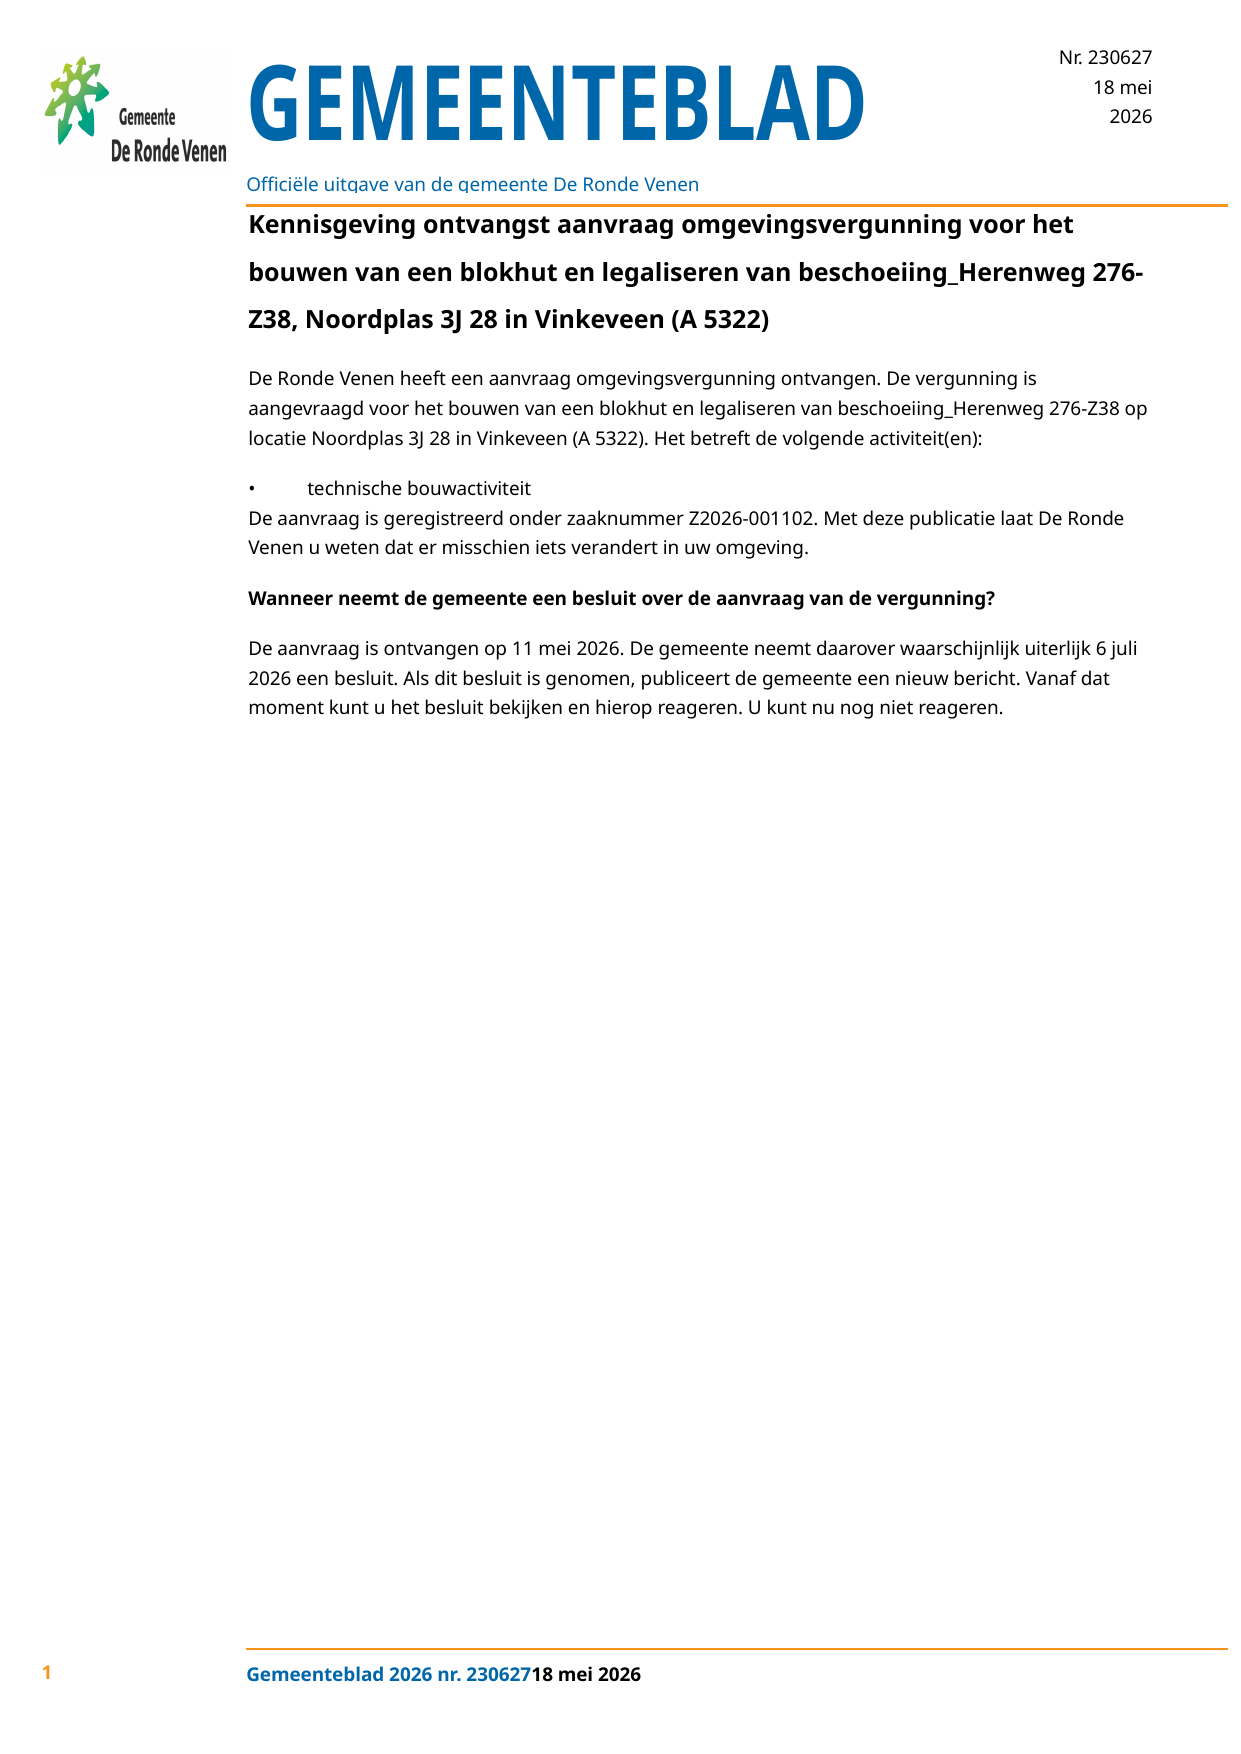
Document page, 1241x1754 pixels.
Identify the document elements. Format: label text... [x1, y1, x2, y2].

list technische bouwactiviteit [248, 475, 1152, 501]
text Kennisgeving ontvangst aanvraag omgevingsvergunning voor het bouwen van een blokhut en legaliseren van beschoeiing_Herenweg 276-Z38, Noordplas 3J 28 in Vinkeveen (A 5322) [248, 207, 1152, 336]
text Wanneer neemt de gemeente een besluit over de aanvraag van de vergunning? [248, 585, 1152, 610]
text De aanvraag is ontvangen op 11 mei 2026. De gemeente neemt daarover waarschijnlijk uiterlijk 6 juli 2026 een besluit. Als dit besluit is genomen, publiceert de gemeente een nieuw bericht. Vanaf dat moment kunt u het besluit bekijken en hierop reageren. U kunt nu nog niet reageren. [248, 635, 1152, 720]
picture [41, 47, 231, 172]
text De Ronde Venen heeft een aanvraag omgevingsvergunning ontvangen. De vergunning is aangevraagd voor het bouwen van een blokhut en legaliseren van beschoeiing_Herenweg 276-Z38 op locatie Noordplas 3J 28 in Vinkeveen (A 5322). Het betreft de volgende activiteit(en): [248, 366, 1152, 450]
text De aanvraag is geregistreerd onder zaaknummer Z2026-001102. Met deze publicatie laat De Ronde Venen u weten dat er misschien iets verandert in uw omgeving. [248, 505, 1152, 560]
